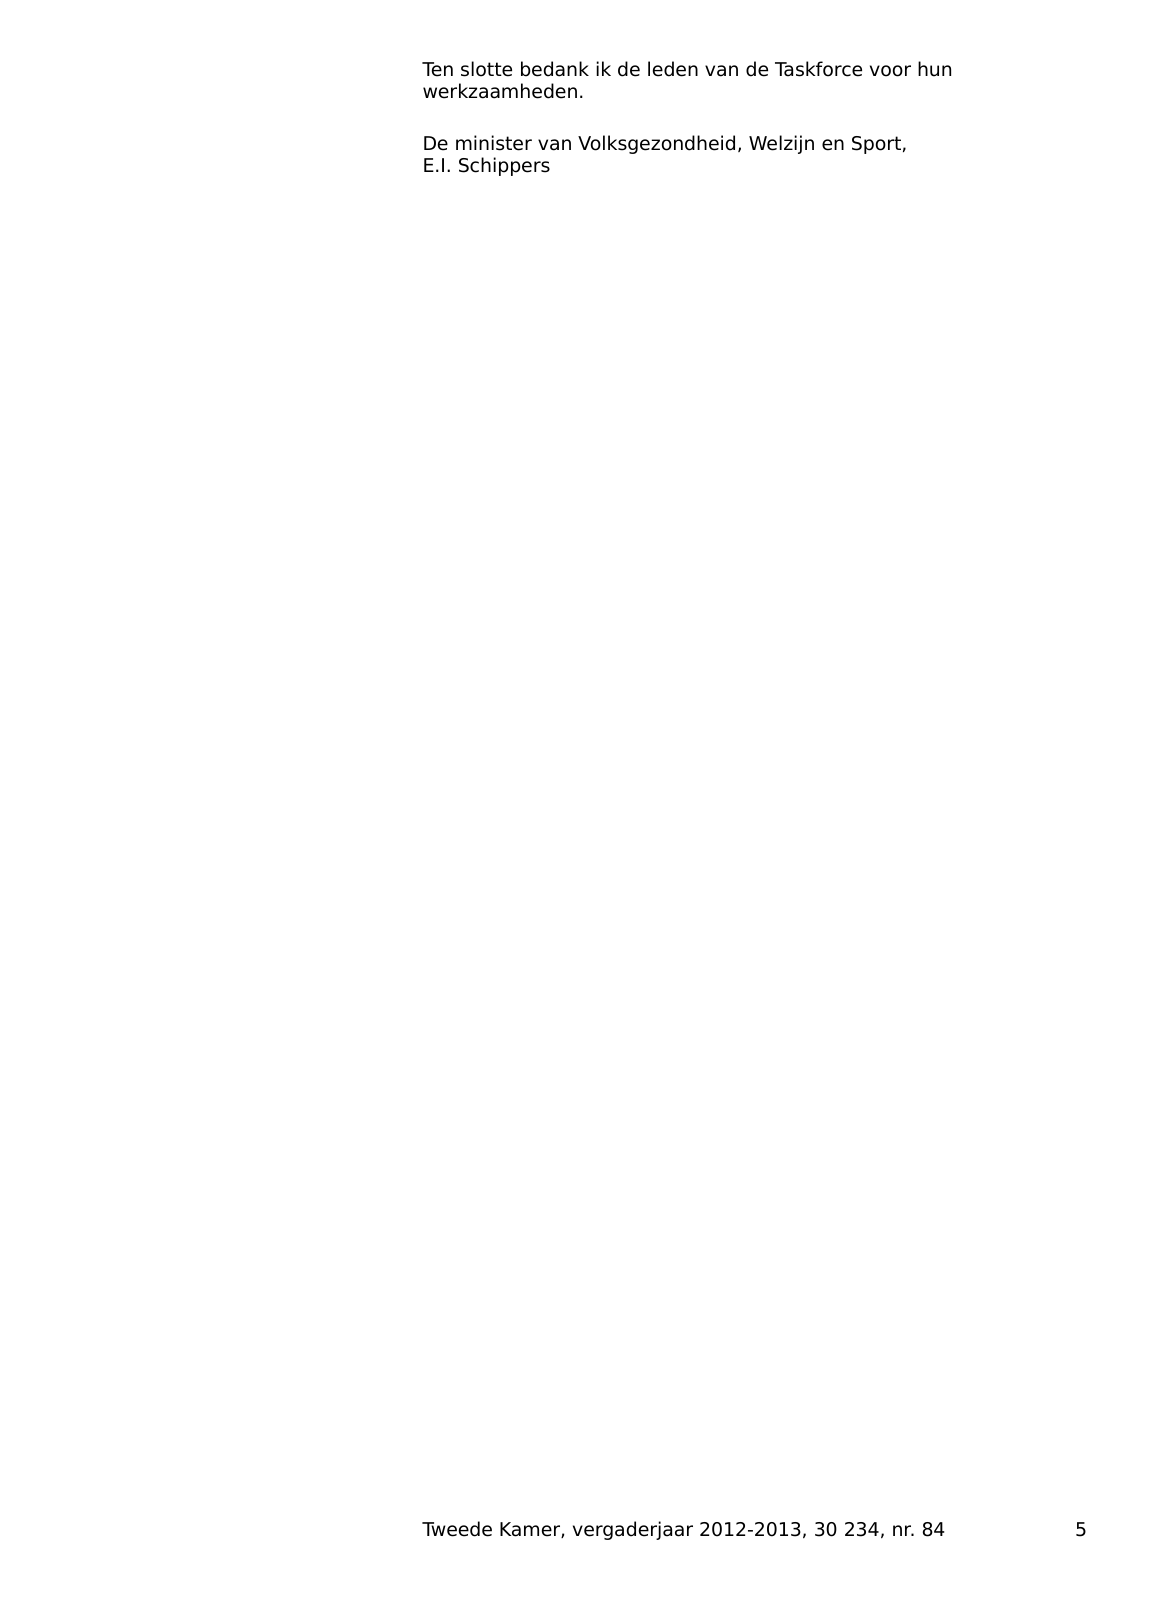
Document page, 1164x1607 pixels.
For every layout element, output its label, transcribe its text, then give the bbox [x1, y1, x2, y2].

text De minister van Volksgezondheid, Welzijn en Sport, E.I. Schippers [422, 133, 1087, 177]
text Ten slotte bedank ik de leden van de Taskforce voor hun werkzaamheden. [422, 59, 1087, 103]
